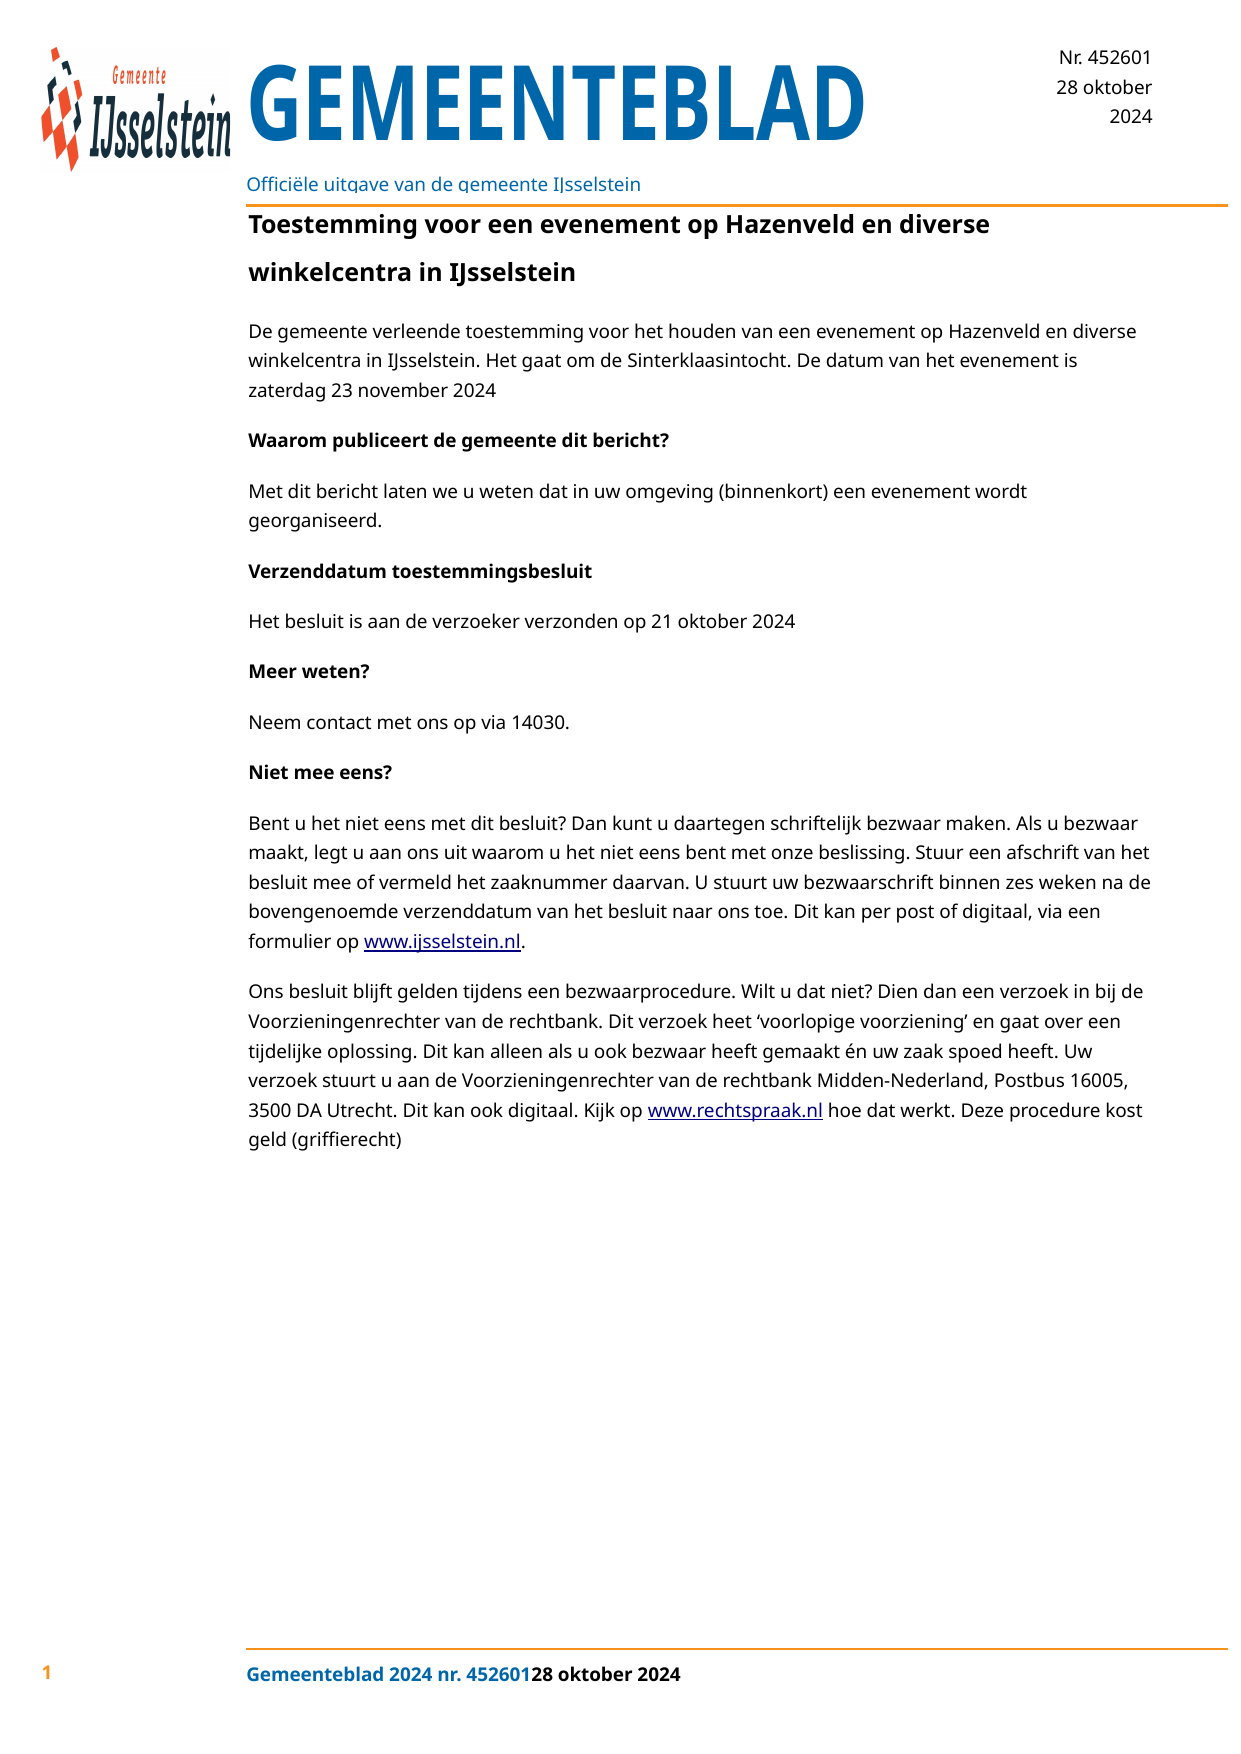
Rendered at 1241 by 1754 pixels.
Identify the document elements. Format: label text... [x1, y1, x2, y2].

text De gemeente verleende toestemming voor het houden van een evenement op Hazenveld en diverse winkelcentra in IJsselstein. Het gaat om de Sinterklaasintocht. De datum van het evenement is zaterdag 23 november 2024 [248, 318, 1152, 403]
text Niet mee eens? [248, 759, 1152, 785]
text Toestemming voor een evenement op Hazenveld en diverse winkelcentra in IJsselstein [248, 207, 1152, 288]
text Bent u het niet eens met dit besluit? Dan kunt u daartegen schriftelijk bezwaar maken. Als u bezwaar maakt, legt u aan ons uit waarom u het niet eens bent met onze beslissing. Stuur een afschrift van het besluit mee of vermeld het zaaknummer daarvan. U stuurt uw bezwaarschrift binnen zes weken na de bovengenoemde verzenddatum van het besluit naar ons toe. Dit kan per post of digitaal, via een formulier op www.ijsselstein.nl. [248, 810, 1152, 954]
text Waarom publiceert de gemeente dit bericht? [248, 427, 1152, 453]
text Met dit bericht laten we u weten dat in uw omgeving (binnenkort) een evenement wordt georganiseerd. [248, 478, 1152, 533]
picture [41, 47, 231, 172]
text Neem contact met ons op via 14030. [248, 709, 1152, 735]
text Ons besluit blijft gelden tijdens een bezwaarprocedure. Wilt u dat niet? Dien dan een verzoek in bij de Voorzieningenrechter van de rechtbank. Dit verzoek heet ‘voorlopige voorziening’ en gaat over een tijdelijke oplossing. Dit kan alleen als u ook bezwaar heeft gemaakt én uw zaak spoed heeft. Uw verzoek stuurt u aan de Voorzieningenrechter van de rechtbank Midden-Nederland, Postbus 16005, 3500 DA Utrecht. Dit kan ook digitaal. Kijk op www.rechtspraak.nl hoe dat werkt. Deze procedure kost geld (griffierecht) [248, 979, 1152, 1152]
text Verzenddatum toestemmingsbesluit [248, 558, 1152, 584]
text Het besluit is aan de verzoeker verzonden op 21 oktober 2024 [248, 608, 1152, 634]
text Meer weten? [248, 659, 1152, 684]
